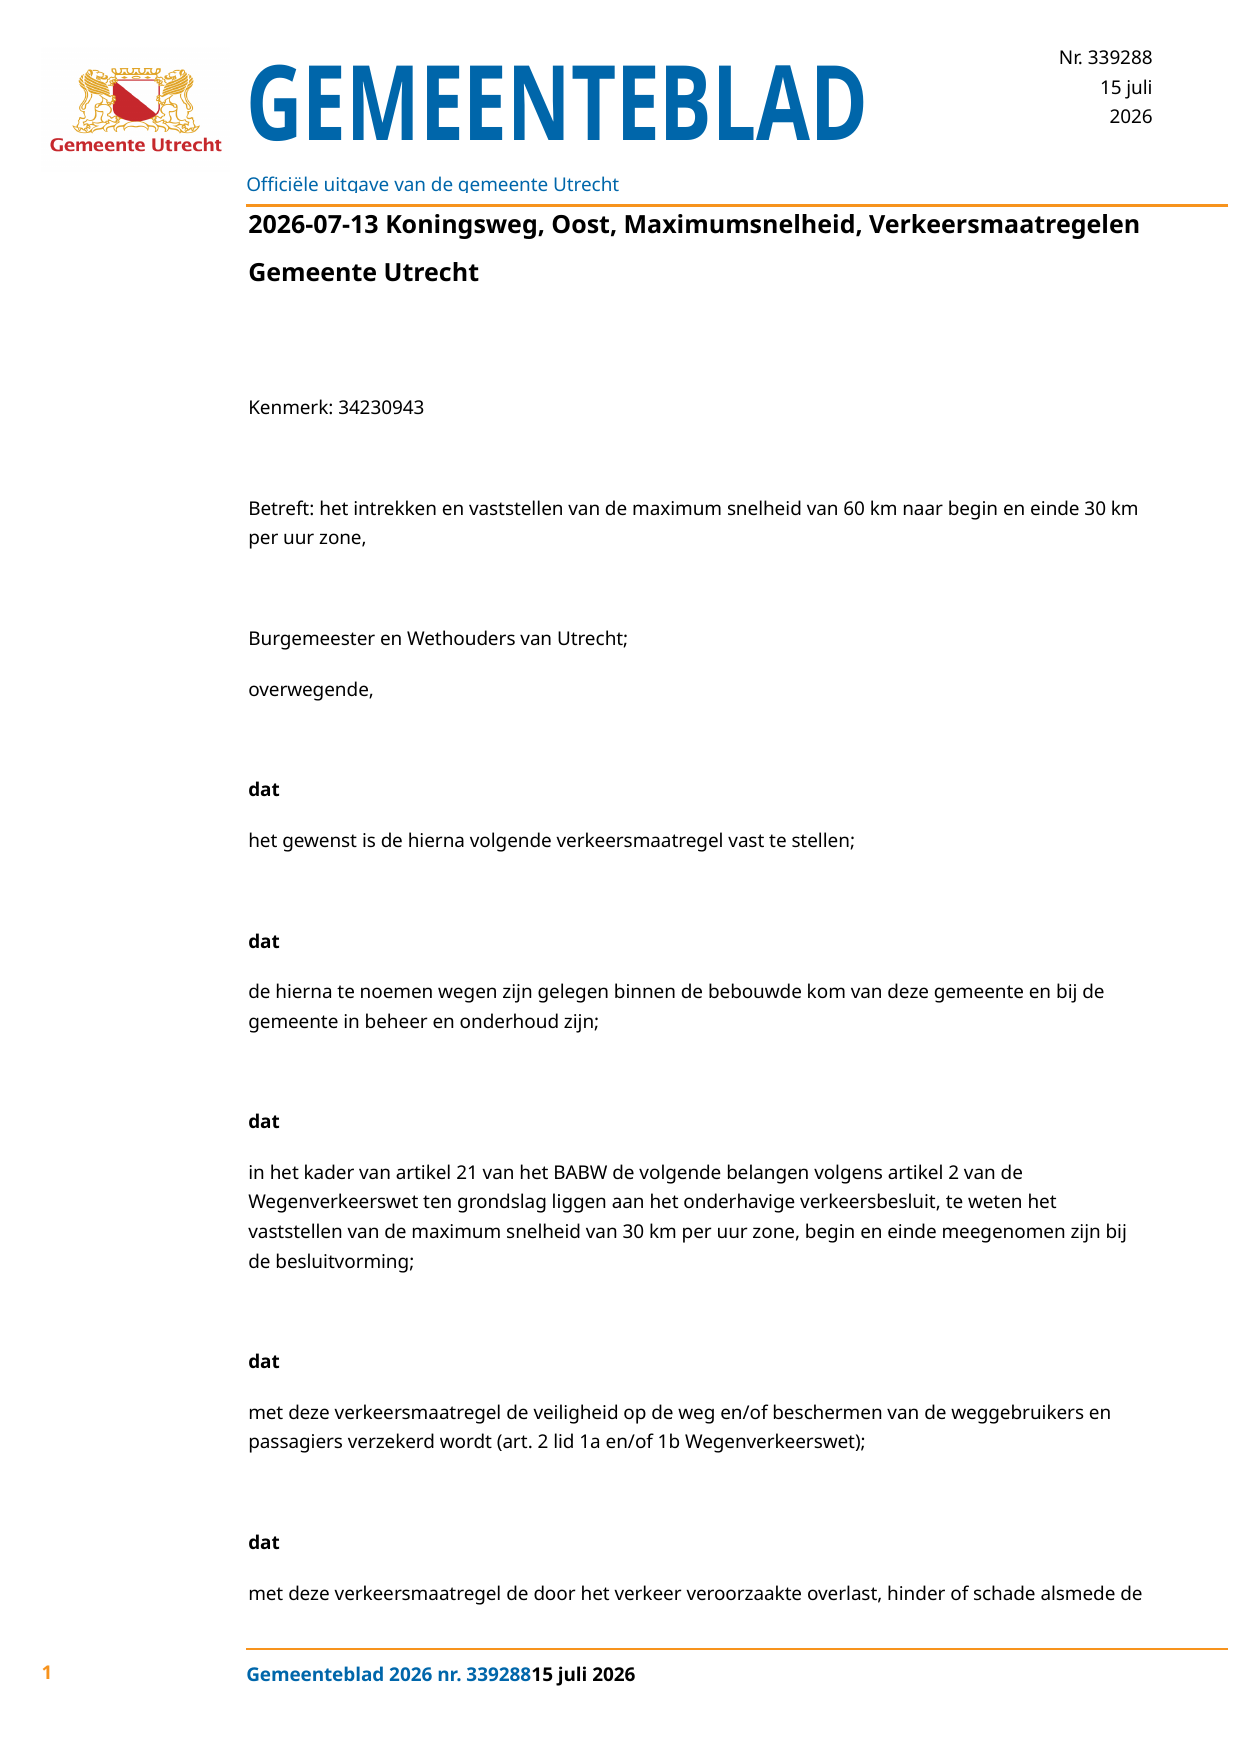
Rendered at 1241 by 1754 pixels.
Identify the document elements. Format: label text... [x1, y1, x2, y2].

text dat [248, 1109, 1152, 1134]
text dat [248, 777, 1152, 802]
text overwegende, [248, 676, 1152, 701]
text Burgemeester en Wethouders van Utrecht; [248, 625, 1152, 651]
text met deze verkeersmaatregel de veiligheid op de weg en/of beschermen van de weggebruikers en passagiers verzekerd wordt (art. 2 lid 1a en/of 1b Wegenverkeerswet); [248, 1399, 1152, 1454]
picture [41, 47, 231, 172]
text Betreft: het intrekken en vaststellen van de maximum snelheid van 60 km naar begin en einde 30 km per uur zone, [248, 495, 1152, 550]
text 2026-07-13 Koningsweg, Oost, Maximumsnelheid, Verkeersmaatregelen Gemeente Utrecht [248, 207, 1152, 288]
text dat [248, 1349, 1152, 1374]
text dat [248, 1529, 1152, 1555]
text de hierna te noemen wegen zijn gelegen binnen de bebouwde kom van deze gemeente en bij de gemeente in beheer en onderhoud zijn; [248, 978, 1152, 1033]
text dat [248, 928, 1152, 953]
text het gewenst is de hierna volgende verkeersmaatregel vast te stellen; [248, 827, 1152, 853]
text Kenmerk: 34230943 [248, 394, 1152, 420]
text met deze verkeersmaatregel de door het verkeer veroorzaakte overlast, hinder of schade alsmede de [248, 1580, 1152, 1606]
text in het kader van artikel 21 van het BABW de volgende belangen volgens artikel 2 van de Wegenverkeerswet ten grondslag liggen aan het onderhavige verkeersbesluit, te weten het vaststellen van de maximum snelheid van 30 km per uur zone, begin en einde meegenomen zijn bij de besluitvorming; [248, 1159, 1152, 1273]
